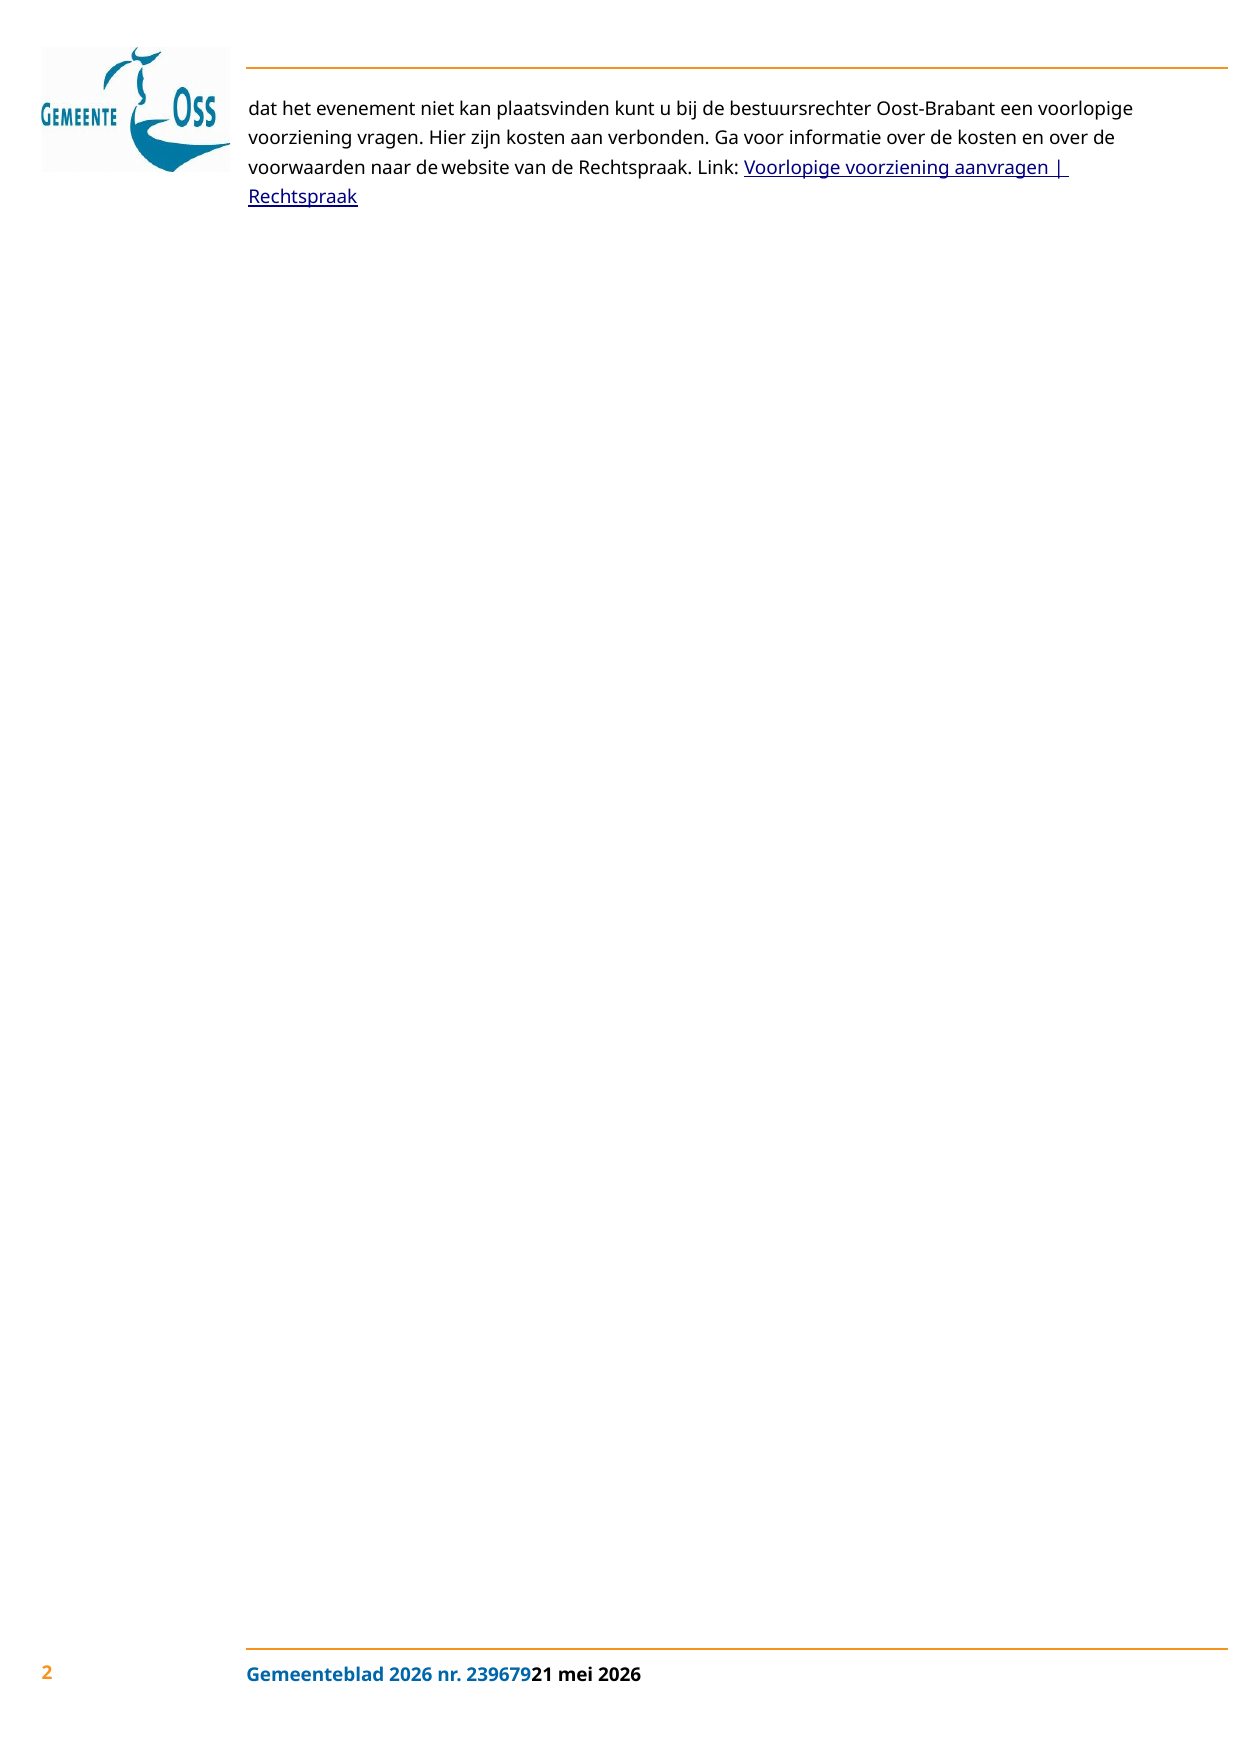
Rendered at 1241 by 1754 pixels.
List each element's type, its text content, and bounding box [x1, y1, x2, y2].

picture [41, 47, 231, 172]
text dat het evenement niet kan plaatsvinden kunt u bij de bestuursrechter Oost-Brabant een voorlopige voorziening vragen. Hier zijn kosten aan verbonden. Ga voor informatie over de kosten en over de voorwaarden naar de website van de Rechtspraak. Link: Voorlopige voorziening aanvragen | Rechtspraak [248, 95, 1152, 209]
